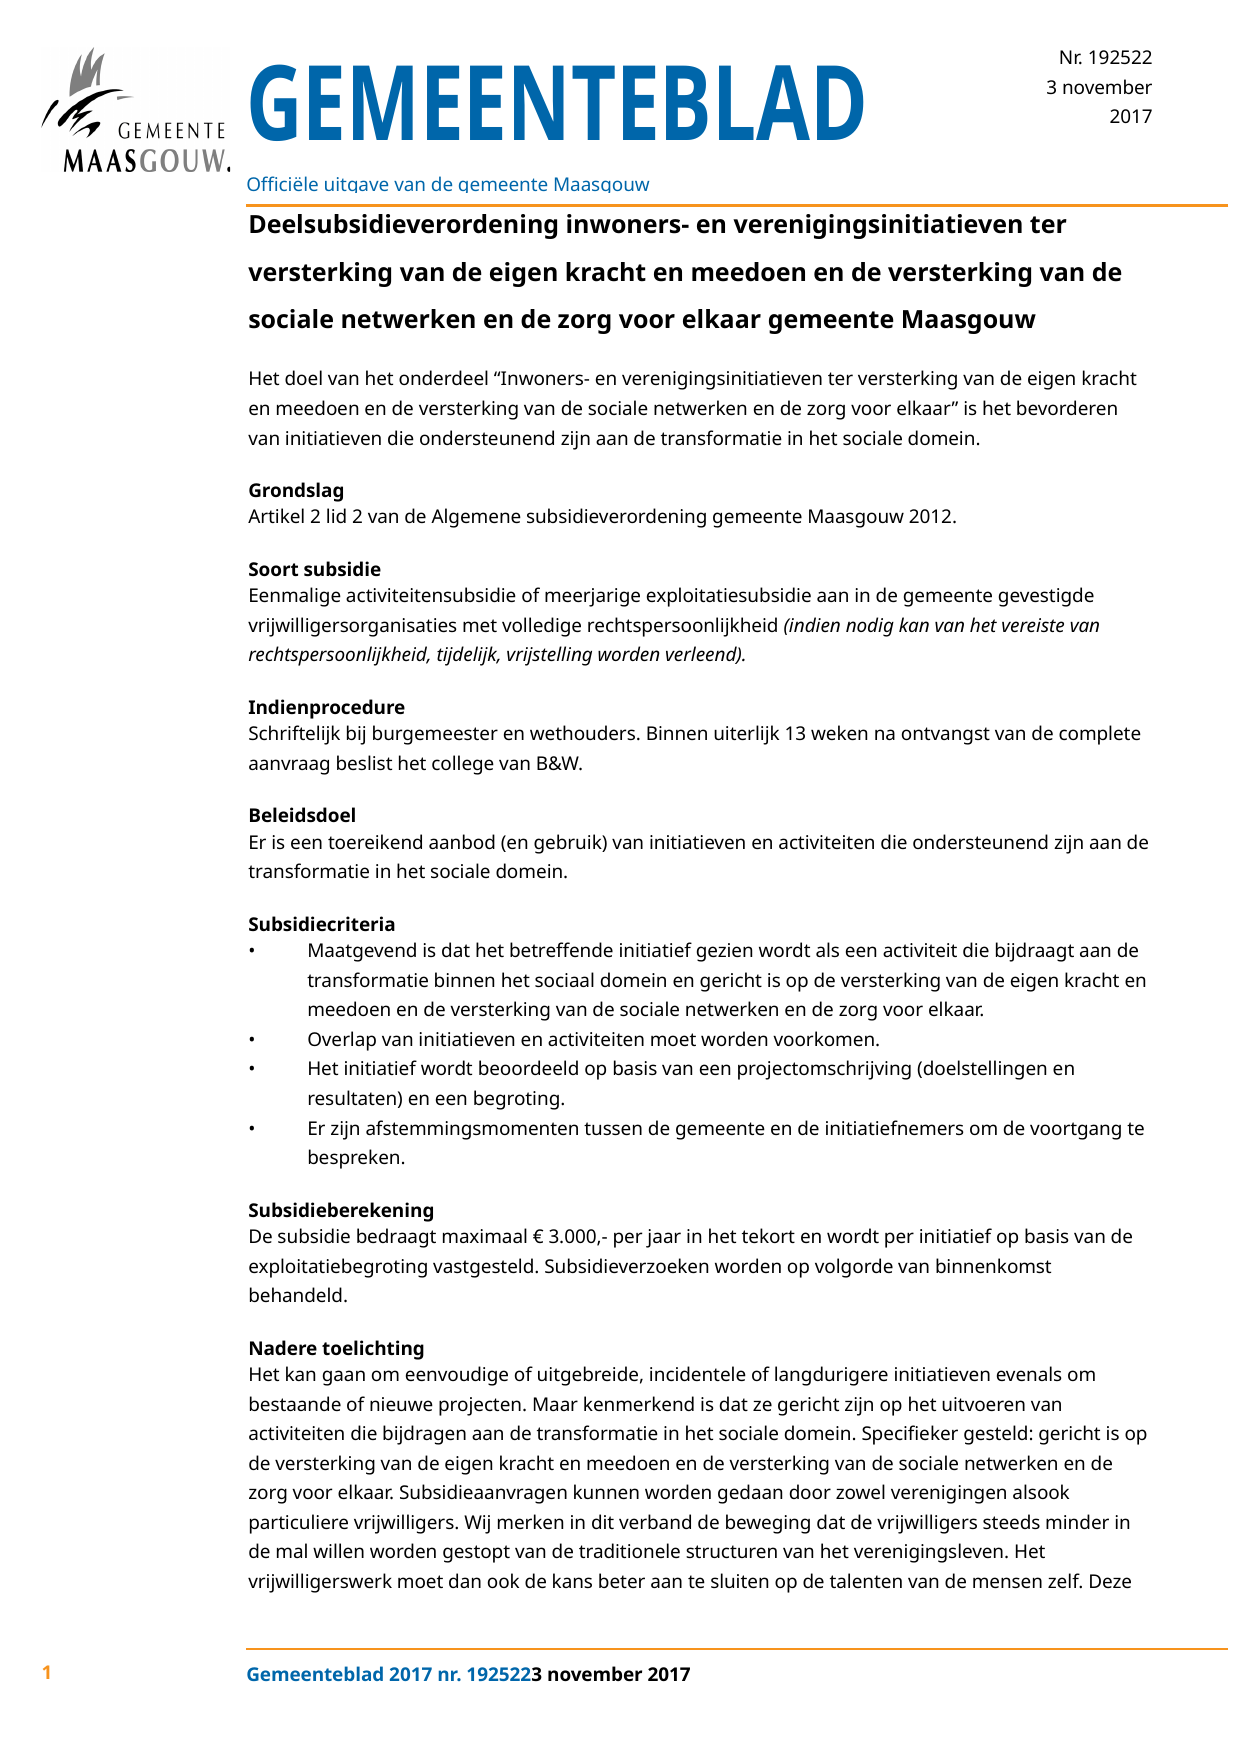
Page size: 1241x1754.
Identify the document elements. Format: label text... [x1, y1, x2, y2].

list Het initiatief wordt beoordeeld op basis van een projectomschrijving (doelstellingen en resultaten) en een begroting. [248, 1056, 1152, 1111]
text De subsidie bedraagt maximaal € 3.000,- per jaar in het tekort en wordt per initiatief op basis van de exploitatiebegroting vastgesteld. Subsidieverzoeken worden op volgorde van binnenkomst behandeld. [248, 1223, 1152, 1308]
list Overlap van initiatieven en activiteiten moet worden voorkomen. [248, 1026, 1152, 1052]
text Subsidiecriteria [248, 909, 1152, 937]
text Deelsubsidieverordening inwoners- en verenigingsinitiatieven ter versterking van de eigen kracht en meedoen en de versterking van de sociale netwerken en de zorg voor elkaar gemeente Maasgouw [248, 207, 1152, 336]
text Schriftelijk bij burgemeester en wethouders. Binnen uiterlijk 13 weken na ontvangst van de complete aanvraag beslist het college van B&W. [248, 720, 1152, 776]
text Grondslag [248, 475, 1152, 503]
text Het kan gaan om eenvoudige of uitgebreide, incidentele of langdurigere initiatieven evenals om bestaande of nieuwe projecten. Maar kenmerkend is dat ze gericht zijn op het uitvoeren van activiteiten die bijdragen aan de transformatie in het sociale domein. Specifieker gesteld: gericht is op de versterking van de eigen kracht en meedoen en de versterking van de sociale netwerken en de zorg voor elkaar. Subsidieaanvragen kunnen worden gedaan door zowel verenigingen alsook particuliere vrijwilligers. Wij merken in dit verband de beweging dat de vrijwilligers steeds minder in de mal willen worden gestopt van de traditionele structuren van het verenigingsleven. Het vrijwilligerswerk moet dan ook de kans beter aan te sluiten op de talenten van de mensen zelf. Deze [248, 1361, 1152, 1594]
list Maatgevend is dat het betreffende initiatief gezien wordt als een activiteit die bijdraagt aan de transformatie binnen het sociaal domein en gericht is op de versterking van de eigen kracht en meedoen en de versterking van de sociale netwerken en de zorg voor elkaar. [248, 937, 1152, 1022]
text Eenmalige activiteitensubsidie of meerjarige exploitatiesubsidie aan in de gemeente gevestigde vrijwilligersorganisaties met volledige rechtspersoonlijkheid (indien nodig kan van het vereiste van rechtspersoonlijkheid, tijdelijk, vrijstelling worden verleend). [248, 582, 1152, 667]
text Subsidieberekening [248, 1195, 1152, 1223]
text Nadere toelichting [248, 1333, 1152, 1361]
text Beleidsdoel [248, 800, 1152, 829]
list Er zijn afstemmingsmomenten tussen de gemeente en de initiatiefnemers om de voortgang te bespreken. [248, 1115, 1152, 1170]
text Indienprocedure [248, 692, 1152, 720]
text Het doel van het onderdeel “Inwoners- en verenigingsinitiatieven ter versterking van de eigen kracht en meedoen en de versterking van de sociale netwerken en de zorg voor elkaar” is het bevorderen van initiatieven die ondersteunend zijn aan de transformatie in het sociale domein. [248, 366, 1152, 450]
picture [41, 47, 231, 172]
text Er is een toereikend aanbod (en gebruik) van initiatieven en activiteiten die ondersteunend zijn aan de transformatie in het sociale domein. [248, 829, 1152, 884]
text Soort subsidie [248, 554, 1152, 582]
text Artikel 2 lid 2 van de Algemene subsidieverordening gemeente Maasgouw 2012. [248, 503, 1152, 529]
